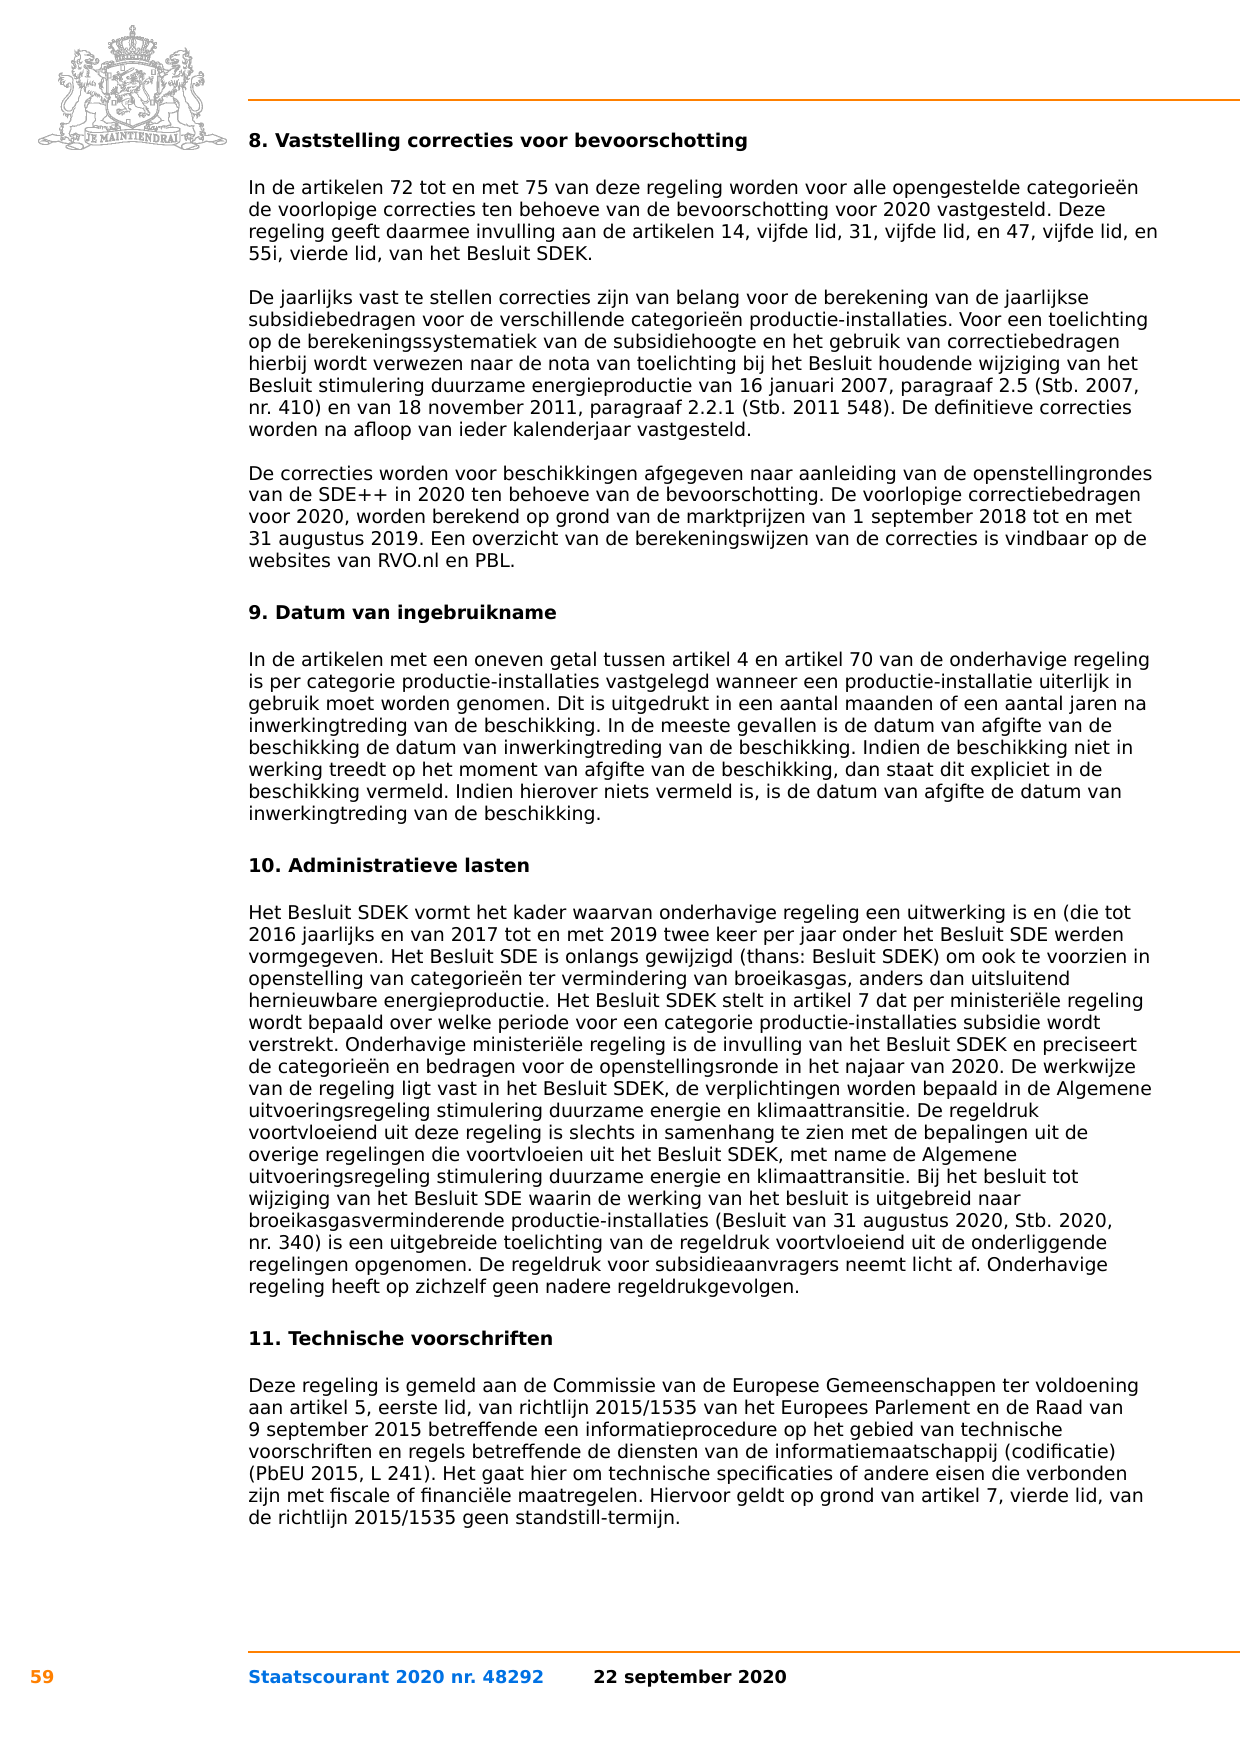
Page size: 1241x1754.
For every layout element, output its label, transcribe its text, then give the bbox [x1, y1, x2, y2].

text Deze regeling is gemeld aan de Commissie van de Europese Gemeenschappen ter voldoening aan artikel 5, eerste lid, van richtlijn 2015/1535 van het Europees Parlement en de Raad van 9 september 2015 betreffende een informatieprocedure op het gebied van technische voorschriften en regels betreffende de diensten van de informatiemaatschappij (codificatie) (PbEU 2015, L 241). Het gaat hier om technische specificaties of andere eisen die verbonden zijn met fiscale of financiële maatregelen. Hiervoor geldt op grond van artikel 7, vierde lid, van de richtlijn 2015/1535 geen standstill-termijn. [248, 1375, 1163, 1528]
subtitle 11. Technische voorschriften [248, 1328, 1163, 1350]
text De jaarlijks vast te stellen correcties zijn van belang voor de berekening van de jaarlijkse subsidiebedragen voor de verschillende categorieën productie-installaties. Voor een toelichting op de berekeningssystematiek van de subsidiehoogte en het gebruik van correctiebedragen hierbij wordt verwezen naar de nota van toelichting bij het Besluit houdende wijziging van het Besluit stimulering duurzame energieproductie van 16 januari 2007, paragraaf 2.5 (Stb. 2007, nr. 410) en van 18 november 2011, paragraaf 2.2.1 (Stb. 2011 548). De definitieve correcties worden na afloop van ieder kalenderjaar vastgesteld. [248, 287, 1163, 441]
text In de artikelen 72 tot en met 75 van deze regeling worden voor alle opengestelde categorieën de voorlopige correcties ten behoeve van de bevoorschotting voor 2020 vastgesteld. Deze regeling geeft daarmee invulling aan de artikelen 14, vijfde lid, 31, vijfde lid, en 47, vijfde lid, en 55i, vierde lid, van het Besluit SDEK. [248, 177, 1163, 265]
subtitle 9. Datum van ingebruikname [248, 602, 1163, 624]
picture [38, 25, 227, 150]
text Het Besluit SDEK vormt het kader waarvan onderhavige regeling een uitwerking is en (die tot 2016 jaarlijks en van 2017 tot en met 2019 twee keer per jaar onder het Besluit SDE werden vormgegeven. Het Besluit SDE is onlangs gewijzigd (thans: Besluit SDEK) om ook te voorzien in openstelling van categorieën ter vermindering van broeikasgas, anders dan uitsluitend hernieuwbare energieproductie. Het Besluit SDEK stelt in artikel 7 dat per ministeriële regeling wordt bepaald over welke periode voor een categorie productie-installaties subsidie wordt verstrekt. Onderhavige ministeriële regeling is de invulling van het Besluit SDEK en preciseert de categorieën en bedragen voor de openstellingsronde in het najaar van 2020. De werkwijze van de regeling ligt vast in het Besluit SDEK, de verplichtingen worden bepaald in de Algemene uitvoeringsregeling stimulering duurzame energie en klimaattransitie. De regeldruk voortvloeiend uit deze regeling is slechts in samenhang te zien met de bepalingen uit de overige regelingen die voortvloeien uit het Besluit SDEK, met name de Algemene uitvoeringsregeling stimulering duurzame energie en klimaattransitie. Bij het besluit tot wijziging van het Besluit SDE waarin de werking van het besluit is uitgebreid naar broeikasgasverminderende productie-installaties (Besluit van 31 augustus 2020, Stb. 2020, nr. 340) is een uitgebreide toelichting van de regeldruk voortvloeiend uit de onderliggende regelingen opgenomen. De regeldruk voor subsidieaanvragers neemt licht af. Onderhavige regeling heeft op zichzelf geen nadere regeldrukgevolgen. [248, 902, 1163, 1298]
text De correcties worden voor beschikkingen afgegeven naar aanleiding van de openstellingrondes van de SDE++ in 2020 ten behoeve van de bevoorschotting. De voorlopige correctiebedragen voor 2020, worden berekend op grond van de marktprijzen van 1 september 2018 tot en met 31 augustus 2019. Een overzicht van de berekeningswijzen van de correcties is vindbaar op de websites van RVO.nl en PBL. [248, 462, 1163, 572]
subtitle 8. Vaststelling correcties voor bevoorschotting [248, 130, 1163, 152]
text In de artikelen met een oneven getal tussen artikel 4 en artikel 70 van de onderhavige regeling is per categorie productie-installaties vastgelegd wanneer een productie-installatie uiterlijk in gebruik moet worden genomen. Dit is uitgedrukt in een aantal maanden of een aantal jaren na inwerkingtreding van de beschikking. In de meeste gevallen is de datum van afgifte van de beschikking de datum van inwerkingtreding van de beschikking. Indien de beschikking niet in werking treedt op het moment van afgifte van de beschikking, dan staat dit expliciet in de beschikking vermeld. Indien hierover niets vermeld is, is de datum van afgifte de datum van inwerkingtreding van de beschikking. [248, 649, 1163, 825]
subtitle 10. Administratieve lasten [248, 855, 1163, 877]
